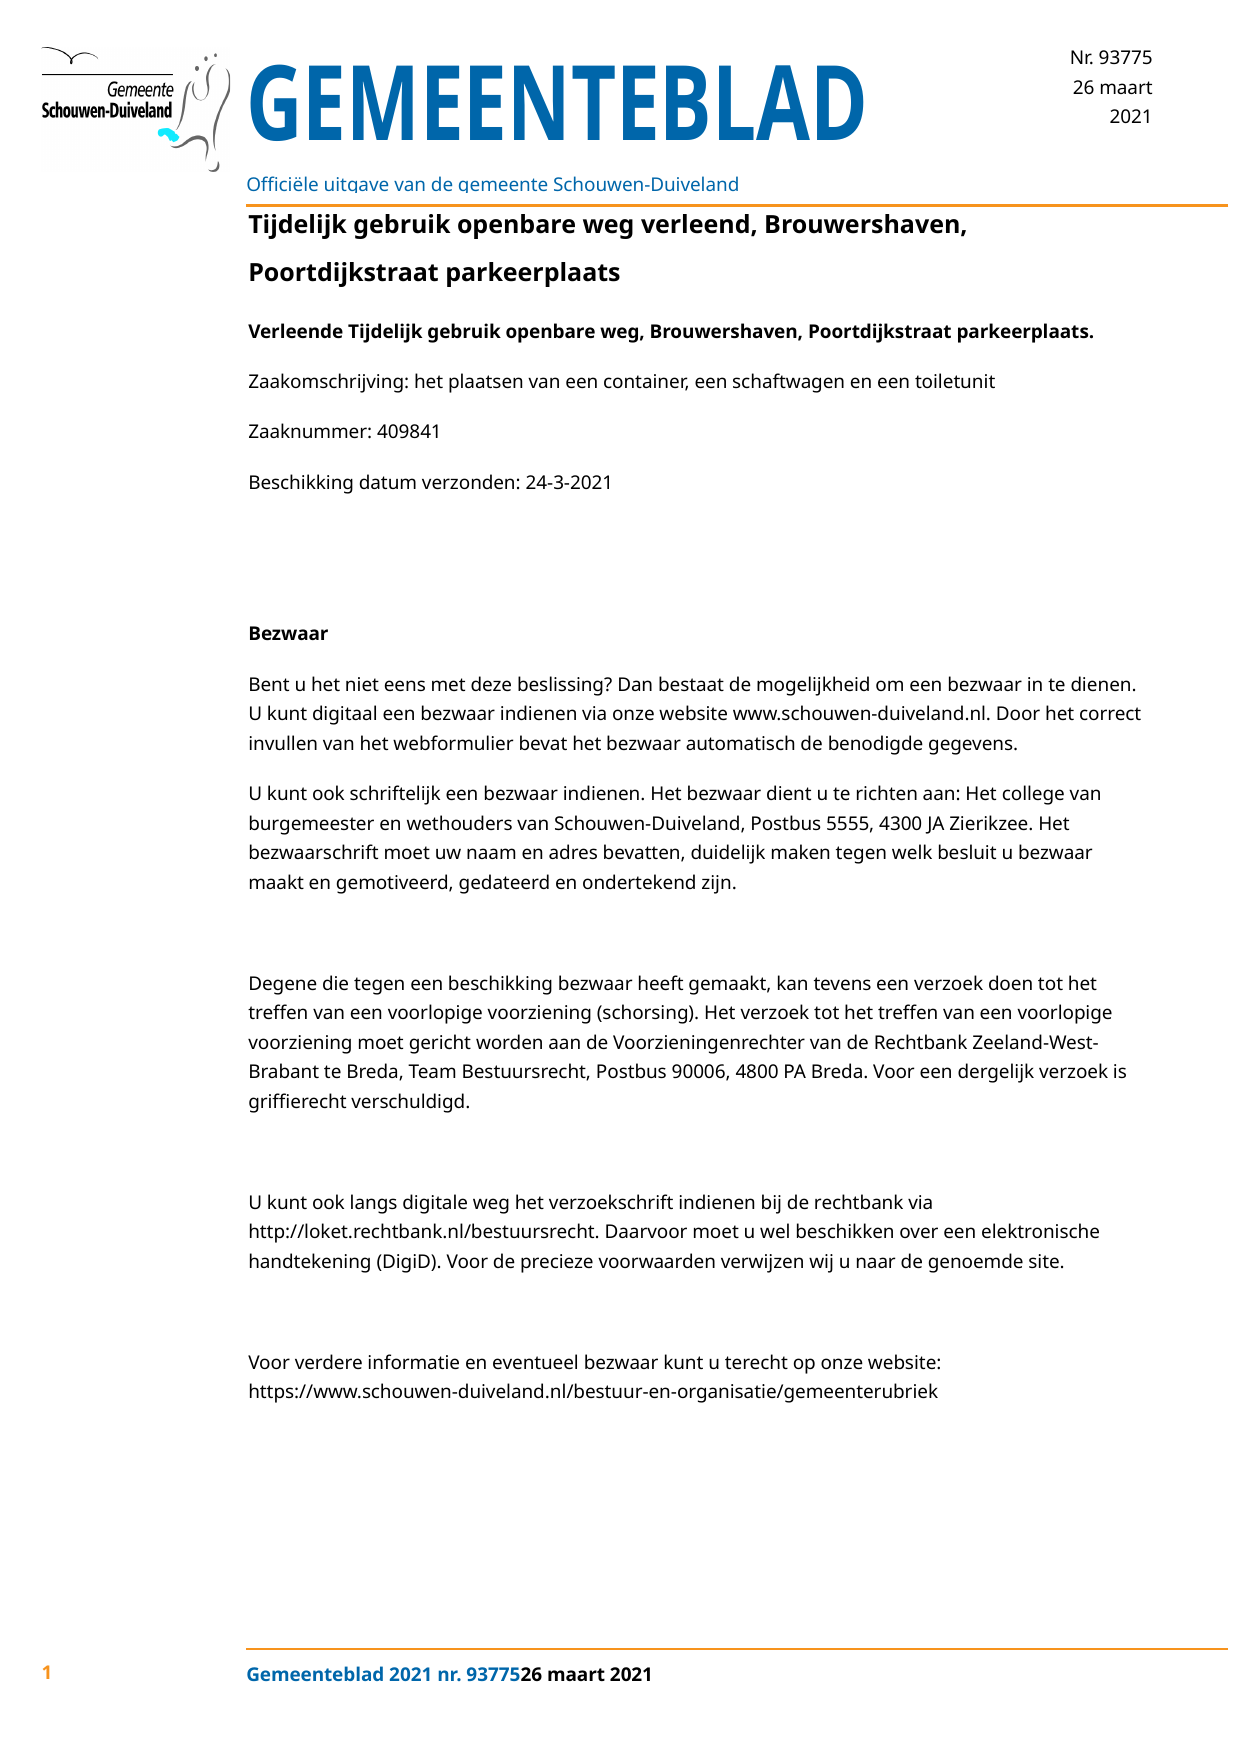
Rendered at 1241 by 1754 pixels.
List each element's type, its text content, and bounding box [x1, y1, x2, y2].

text Voor verdere informatie en eventueel bezwaar kunt u terecht op onze website: https://www.schouwen-duiveland.nl/bestuur-en-organisatie/gemeenterubriek [248, 1349, 1152, 1404]
text Bezwaar [248, 620, 1152, 646]
text Verleende Tijdelijk gebruik openbare weg, Brouwershaven, Poortdijkstraat parkeerplaats. [248, 318, 1152, 344]
text Tijdelijk gebruik openbare weg verleend, Brouwershaven, Poortdijkstraat parkeerplaats [248, 207, 1152, 288]
text Beschikking datum verzonden: 24-3-2021 [248, 469, 1152, 495]
text Degene die tegen een beschikking bezwaar heeft gemaakt, kan tevens een verzoek doen tot het treffen van een voorlopige voorziening (schorsing). Het verzoek tot het treffen van een voorlopige voorziening moet gericht worden aan de Voorzieningenrechter van de Rechtbank Zeeland-West-Brabant te Breda, Team Bestuursrecht, Postbus 90006, 4800 PA Breda. Voor een dergelijk verzoek is griffierecht verschuldigd. [248, 970, 1152, 1114]
text Zaaknummer: 409841 [248, 419, 1152, 444]
picture [41, 47, 231, 172]
text U kunt ook schriftelijk een bezwaar indienen. Het bezwaar dient u te richten aan: Het college van burgemeester en wethouders van Schouwen-Duiveland, Postbus 5555, 4300 JA Zierikzee. Het bezwaarschrift moet uw naam en adres bevatten, duidelijk maken tegen welk besluit u bezwaar maakt en gemotiveerd, gedateerd en ondertekend zijn. [248, 780, 1152, 895]
text Bent u het niet eens met deze beslissing? Dan bestaat de mogelijkheid om een bezwaar in te dienen. U kunt digitaal een bezwaar indienen via onze website www.schouwen-duiveland.nl. Door het correct invullen van het webformulier bevat het bezwaar automatisch de benodigde gegevens. [248, 671, 1152, 756]
text U kunt ook langs digitale weg het verzoekschrift indienen bij de rechtbank via http://loket.rechtbank.nl/bestuursrecht. Daarvoor moet u wel beschikken over een elektronische handtekening (DigiD). Voor de precieze voorwaarden verwijzen wij u naar de genoemde site. [248, 1189, 1152, 1274]
text Zaakomschrijving: het plaatsen van een container, een schaftwagen en een toiletunit [248, 368, 1152, 394]
